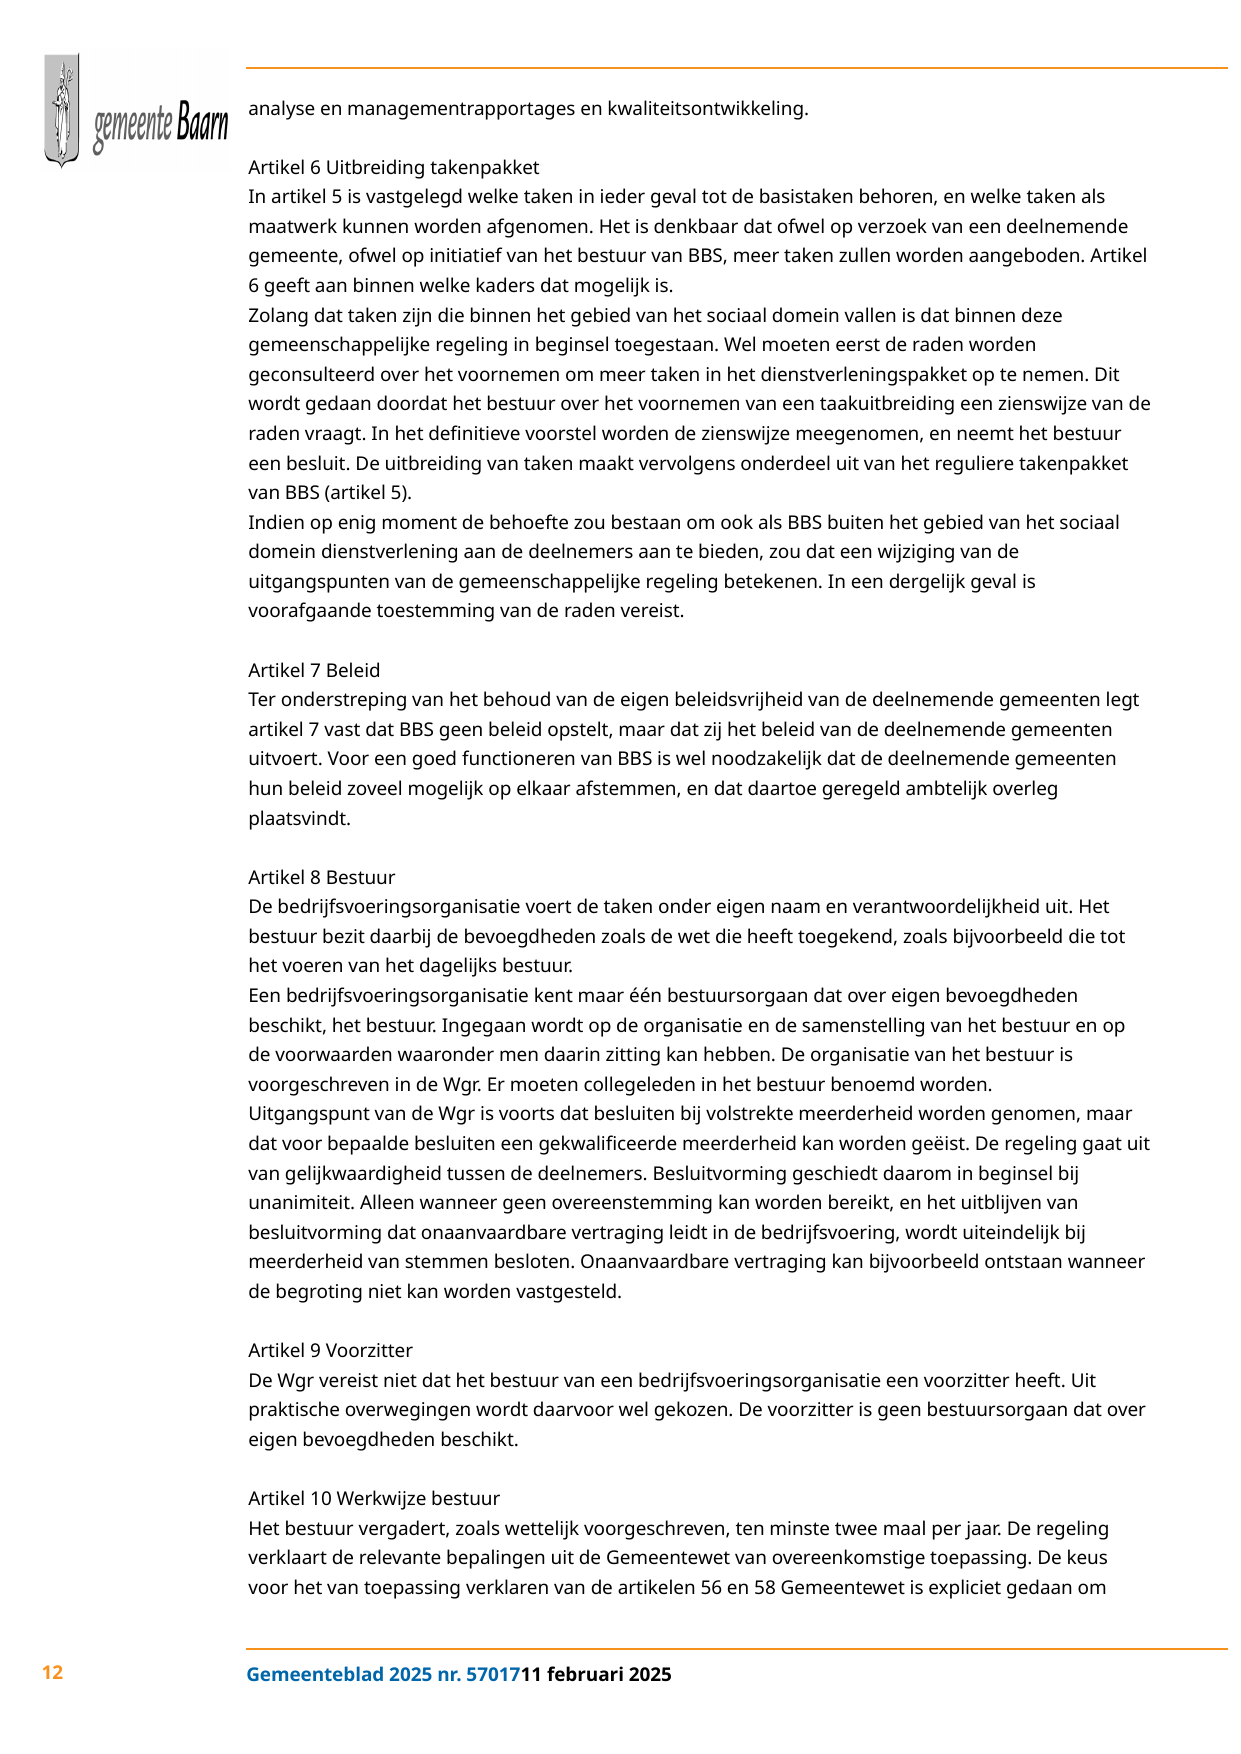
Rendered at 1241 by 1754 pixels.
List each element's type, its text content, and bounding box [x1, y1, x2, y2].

text Zolang dat taken zijn die binnen het gebied van het sociaal domein vallen is dat binnen deze gemeenschappelijke regeling in beginsel toegestaan. Wel moeten eerst de raden worden geconsulteerd over het voornemen om meer taken in het dienstverleningspakket op te nemen. Dit wordt gedaan doordat het bestuur over het voornemen van een taakuitbreiding een zienswijze van de raden vraagt. In het definitieve voorstel worden de zienswijze meegenomen, en neemt het bestuur een besluit. De uitbreiding van taken maakt vervolgens onderdeel uit van het reguliere takenpakket van BBS (artikel 5). [248, 302, 1152, 505]
text De Wgr vereist niet dat het bestuur van een bedrijfsvoeringsorganisatie een voorzitter heeft. Uit praktische overwegingen wordt daarvoor wel gekozen. De voorzitter is geen bestuursorgaan dat over eigen bevoegdheden beschikt. [248, 1367, 1152, 1452]
text Ter onderstreping van het behoud van de eigen beleidsvrijheid van de deelnemende gemeenten legt artikel 7 vast dat BBS geen beleid opstelt, maar dat zij het beleid van de deelnemende gemeenten uitvoert. Voor een goed functioneren van BBS is wel noodzakelijk dat de deelnemende gemeenten hun beleid zoveel mogelijk op elkaar afstemmen, en dat daartoe geregeld ambtelijk overleg plaatsvindt. [248, 686, 1152, 831]
picture [41, 47, 231, 172]
text Artikel 6 Uitbreiding takenpakket [248, 154, 1152, 180]
text Het bestuur vergadert, zoals wettelijk voorgeschreven, ten minste twee maal per jaar. De regeling verklaart de relevante bepalingen uit de Gemeentewet van overeenkomstige toepassing. De keus voor het van toepassing verklaren van de artikelen 56 en 58 Gemeentewet is expliciet gedaan om [248, 1515, 1152, 1600]
text Artikel 7 Beleid [248, 657, 1152, 683]
text In artikel 5 is vastgelegd welke taken in ieder geval tot de basistaken behoren, en welke taken als maatwerk kunnen worden afgenomen. Het is denkbaar dat ofwel op verzoek van een deelnemende gemeente, ofwel op initiatief van het bestuur van BBS, meer taken zullen worden aangeboden. Artikel 6 geeft aan binnen welke kaders dat mogelijk is. [248, 183, 1152, 298]
text De bedrijfsvoeringsorganisatie voert de taken onder eigen naam en verantwoordelijkheid uit. Het bestuur bezit daarbij de bevoegdheden zoals de wet die heeft toegekend, zoals bijvoorbeeld die tot het voeren van het dagelijks bestuur. [248, 893, 1152, 978]
text Artikel 9 Voorzitter [248, 1337, 1152, 1363]
text Een bedrijfsvoeringsorganisatie kent maar één bestuursorgaan dat over eigen bevoegdheden beschikt, het bestuur. Ingegaan wordt op de organisatie en de samenstelling van het bestuur en op de voorwaarden waaronder men daarin zitting kan hebben. De organisatie van het bestuur is voorgeschreven in de Wgr. Er moeten collegeleden in het bestuur benoemd worden. [248, 982, 1152, 1097]
text Uitgangspunt van de Wgr is voorts dat besluiten bij volstrekte meerderheid worden genomen, maar dat voor bepaalde besluiten een gekwalificeerde meerderheid kan worden geëist. De regeling gaat uit van gelijkwaardigheid tussen de deelnemers. Besluitvorming geschiedt daarom in beginsel bij unanimiteit. Alleen wanneer geen overeenstemming kan worden bereikt, en het uitblijven van besluitvorming dat onaanvaardbare vertraging leidt in de bedrijfsvoering, wordt uiteindelijk bij meerderheid van stemmen besloten. Onaanvaardbare vertraging kan bijvoorbeeld ontstaan wanneer de begroting niet kan worden vastgesteld. [248, 1101, 1152, 1304]
text Indien op enig moment de behoefte zou bestaan om ook als BBS buiten het gebied van het sociaal domein dienstverlening aan de deelnemers aan te bieden, zou dat een wijziging van de uitgangspunten van de gemeenschappelijke regeling betekenen. In een dergelijk geval is voorafgaande toestemming van de raden vereist. [248, 509, 1152, 623]
text analyse en managementrapportages en kwaliteitsontwikkeling. [248, 95, 1152, 121]
text Artikel 10 Werkwijze bestuur [248, 1485, 1152, 1511]
text Artikel 8 Bestuur [248, 864, 1152, 890]
